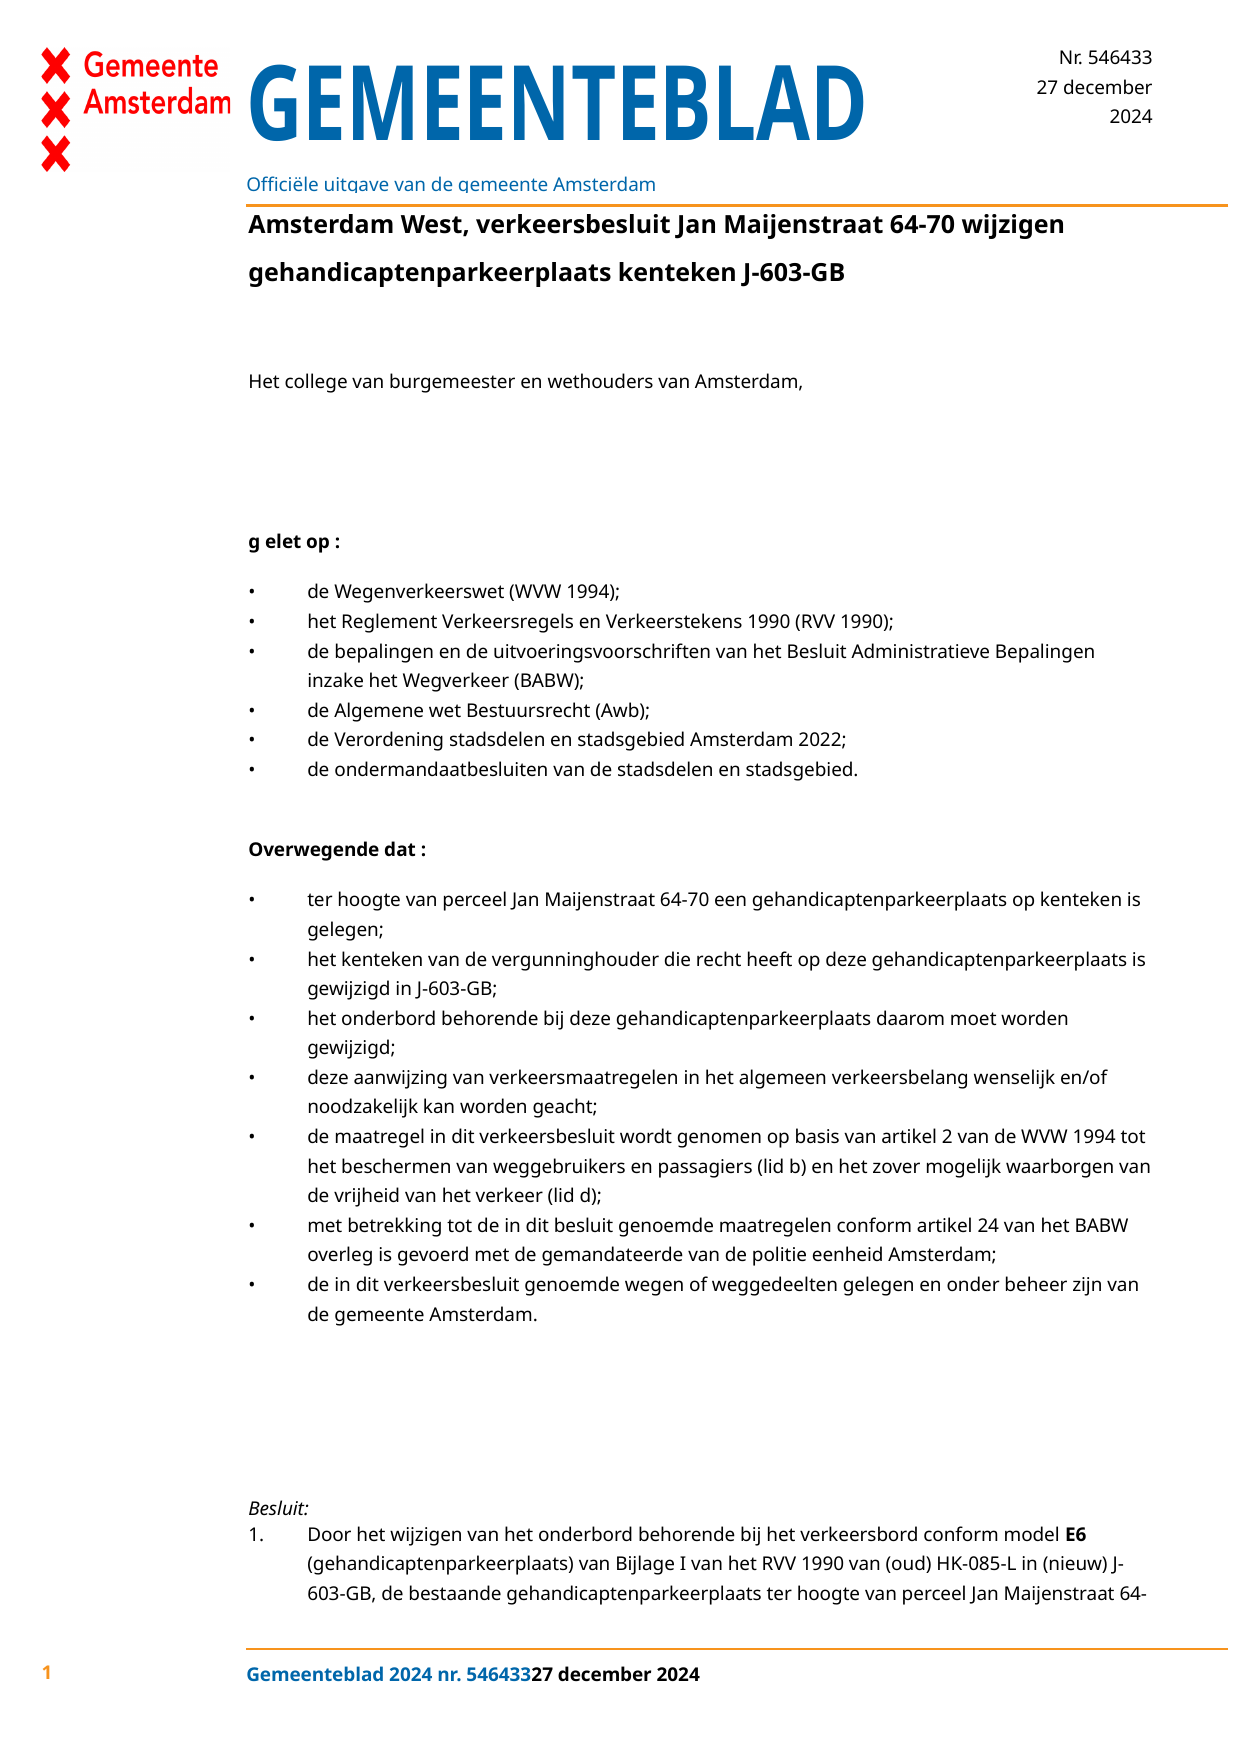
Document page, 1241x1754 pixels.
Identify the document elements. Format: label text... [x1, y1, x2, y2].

list het kenteken van de vergunninghouder die recht heeft op deze gehandicaptenparkeerplaats is gewijzigd in J-603-GB; [248, 946, 1152, 1001]
text Besluit: [248, 1495, 1152, 1521]
list het onderbord behorende bij deze gehandicaptenparkeerplaats daarom moet worden gewijzigd; [248, 1005, 1152, 1060]
list de ondermandaatbesluiten van de stadsdelen en stadsgebied. [248, 756, 1152, 782]
list de in dit verkeersbesluit genoemde wegen of weggedeelten gelegen en onder beheer zijn van de gemeente Amsterdam. [248, 1271, 1152, 1326]
list deze aanwijzing van verkeersmaatregelen in het algemeen verkeersbelang wenselijk en/of noodzakelijk kan worden geacht; [248, 1064, 1152, 1119]
text Het college van burgemeester en wethouders van Amsterdam, [248, 368, 1152, 394]
list de Verordening stadsdelen en stadsgebied Amsterdam 2022; [248, 727, 1152, 752]
list de Algemene wet Bestuursrecht (Awb); [248, 697, 1152, 723]
list de Wegenverkeerswet (WVW 1994); [248, 579, 1152, 604]
list de bepalingen en de uitvoeringsvoorschriften van het Besluit Administratieve Bepalingen inzake het Wegverkeer (BABW); [248, 638, 1152, 693]
list met betrekking tot de in dit besluit genoemde maatregelen conform artikel 24 van het BABW overleg is gevoerd met de gemandateerde van de politie eenheid Amsterdam; [248, 1212, 1152, 1267]
picture [41, 47, 231, 172]
list het Reglement Verkeersregels en Verkeerstekens 1990 (RVV 1990); [248, 608, 1152, 634]
text Overwegende dat : [248, 836, 1152, 862]
list Door het wijzigen van het onderbord behorende bij het verkeersbord conform model E6 (gehandicaptenparkeerplaats) van Bijlage I van het RVV 1990 van (oud) HK-085-L in (nieuw) J-603-GB, de bestaande gehandicaptenparkeerplaats ter hoogte van perceel Jan Maijenstraat 64- [248, 1521, 1152, 1606]
text g elet op : [248, 528, 1152, 554]
text Amsterdam West, verkeersbesluit Jan Maijenstraat 64-70 wijzigen gehandicaptenparkeerplaats kenteken J-603-GB [248, 207, 1152, 288]
list ter hoogte van perceel Jan Maijenstraat 64-70 een gehandicaptenparkeerplaats op kenteken is gelegen; [248, 887, 1152, 942]
list de maatregel in dit verkeersbesluit wordt genomen op basis van artikel 2 van de WVW 1994 tot het beschermen van weggebruikers en passagiers (lid b) en het zover mogelijk waarborgen van de vrijheid van het verkeer (lid d); [248, 1123, 1152, 1208]
